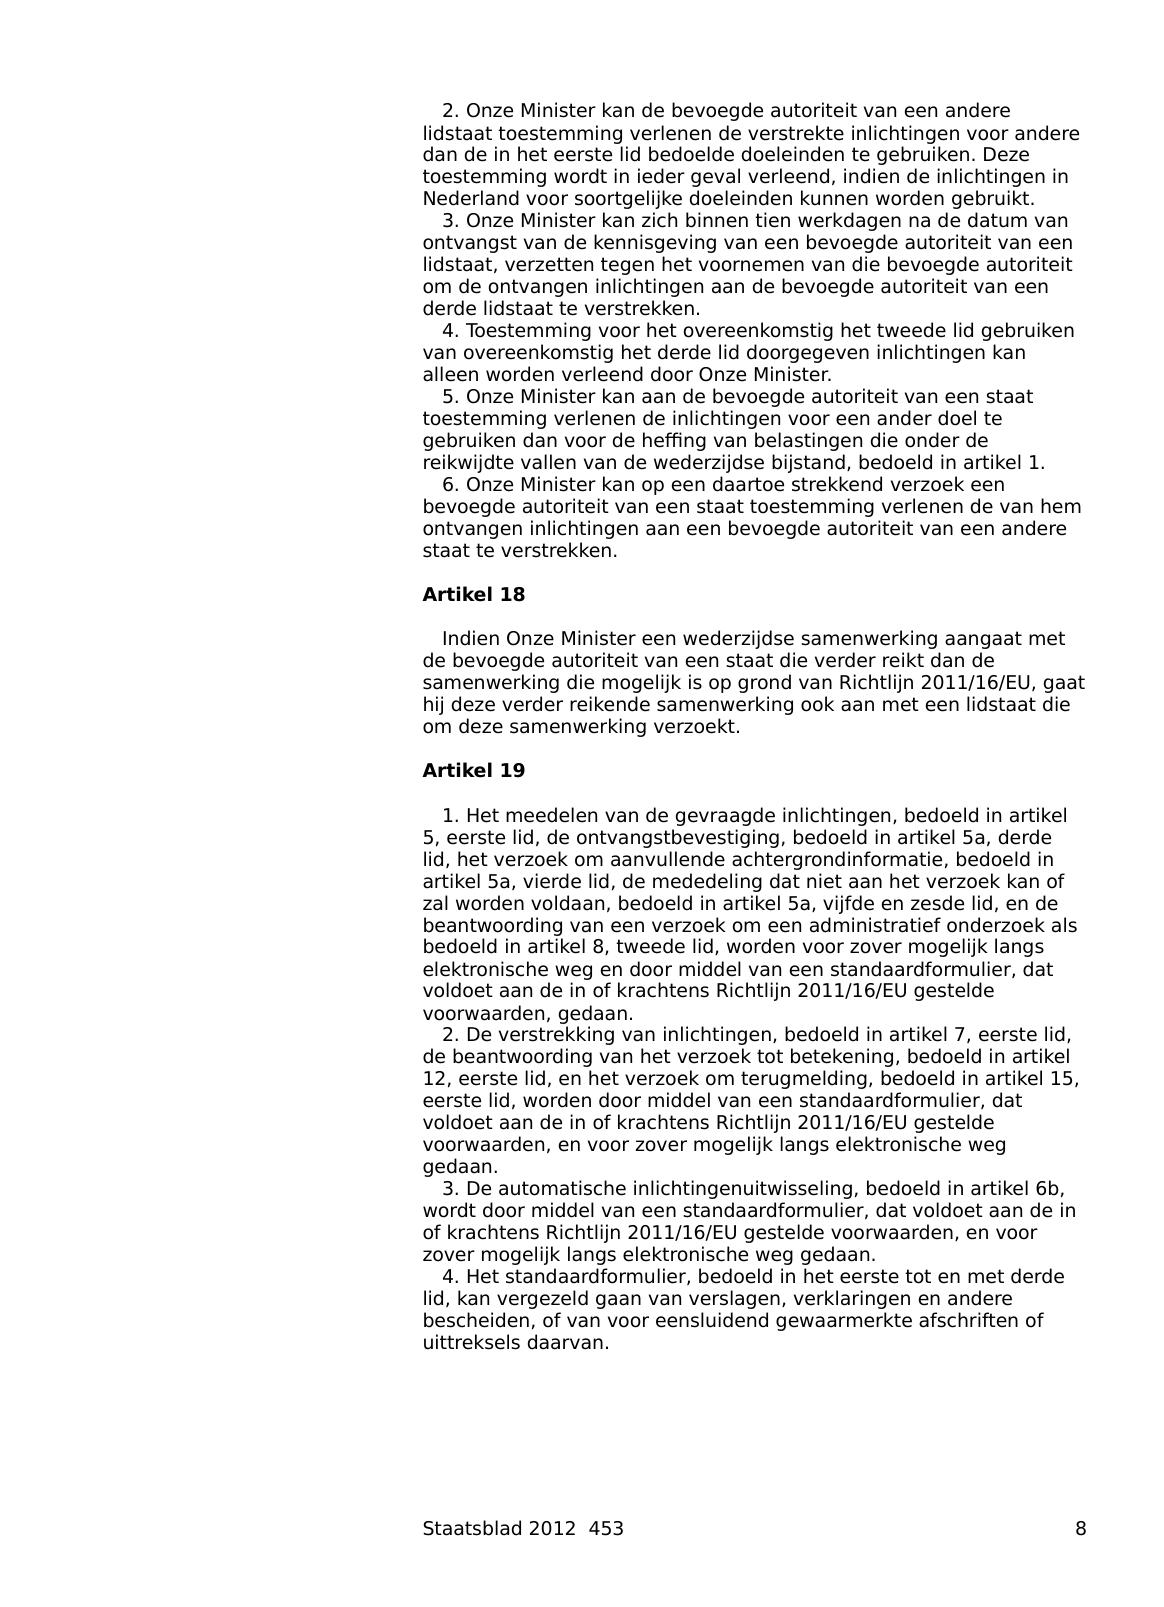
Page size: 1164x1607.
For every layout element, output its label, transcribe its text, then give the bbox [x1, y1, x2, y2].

subtitle Artikel 19 [422, 760, 1087, 782]
text 5. Onze Minister kan aan de bevoegde autoriteit van een staat toestemming verlenen de inlichtingen voor een ander doel te gebruiken dan voor de heffing van belastingen die onder de reikwijdte vallen van de wederzijdse bijstand, bedoeld in artikel 1. [422, 386, 1087, 474]
text 2. De verstrekking van inlichtingen, bedoeld in artikel 7, eerste lid, de beantwoording van het verzoek tot betekening, bedoeld in artikel 12, eerste lid, en het verzoek om terugmelding, bedoeld in artikel 15, eerste lid, worden door middel van een standaardformulier, dat voldoet aan de in of krachtens Richtlijn 2011/16/EU gestelde voorwaarden, en voor zover mogelijk langs elektronische weg gedaan. [422, 1024, 1087, 1178]
text 3. De automatische inlichtingenuitwisseling, bedoeld in artikel 6b, wordt door middel van een standaardformulier, dat voldoet aan de in of krachtens Richtlijn 2011/16/EU gestelde voorwaarden, en voor zover mogelijk langs elektronische weg gedaan. [422, 1178, 1087, 1266]
text 2. Onze Minister kan de bevoegde autoriteit van een andere lidstaat toestemming verlenen de verstrekte inlichtingen voor andere dan de in het eerste lid bedoelde doeleinden te gebruiken. Deze toestemming wordt in ieder geval verleend, indien de inlichtingen in Nederland voor soortgelijke doeleinden kunnen worden gebruikt. [422, 100, 1087, 210]
text 4. Het standaardformulier, bedoeld in het eerste tot en met derde lid, kan vergezeld gaan van verslagen, verklaringen en andere bescheiden, of van voor eensluidend gewaarmerkte afschriften of uittreksels daarvan. [422, 1266, 1087, 1354]
text 4. Toestemming voor het overeenkomstig het tweede lid gebruiken van overeenkomstig het derde lid doorgegeven inlichtingen kan alleen worden verleend door Onze Minister. [422, 320, 1087, 386]
text Indien Onze Minister een wederzijdse samenwerking aangaat met de bevoegde autoriteit van een staat die verder reikt dan de samenwerking die mogelijk is op grond van Richtlijn 2011/16/EU, gaat hij deze verder reikende samenwerking ook aan met een lidstaat die om deze samenwerking verzoekt. [422, 628, 1087, 738]
text 3. Onze Minister kan zich binnen tien werkdagen na de datum van ontvangst van de kennisgeving van een bevoegde autoriteit van een lidstaat, verzetten tegen het voornemen van die bevoegde autoriteit om de ontvangen inlichtingen aan de bevoegde autoriteit van een derde lidstaat te verstrekken. [422, 210, 1087, 320]
text 6. Onze Minister kan op een daartoe strekkend verzoek een bevoegde autoriteit van een staat toestemming verlenen de van hem ontvangen inlichtingen aan een bevoegde autoriteit van een andere staat te verstrekken. [422, 474, 1087, 562]
text 1. Het meedelen van de gevraagde inlichtingen, bedoeld in artikel 5, eerste lid, de ontvangstbevestiging, bedoeld in artikel 5a, derde lid, het verzoek om aanvullende achtergrondinformatie, bedoeld in artikel 5a, vierde lid, de mededeling dat niet aan het verzoek kan of zal worden voldaan, bedoeld in artikel 5a, vijfde en zesde lid, en de beantwoording van een verzoek om een administratief onderzoek als bedoeld in artikel 8, tweede lid, worden voor zover mogelijk langs elektronische weg en door middel van een standaardformulier, dat voldoet aan de in of krachtens Richtlijn 2011/16/EU gestelde voorwaarden, gedaan. [422, 804, 1087, 1024]
subtitle Artikel 18 [422, 584, 1087, 606]
